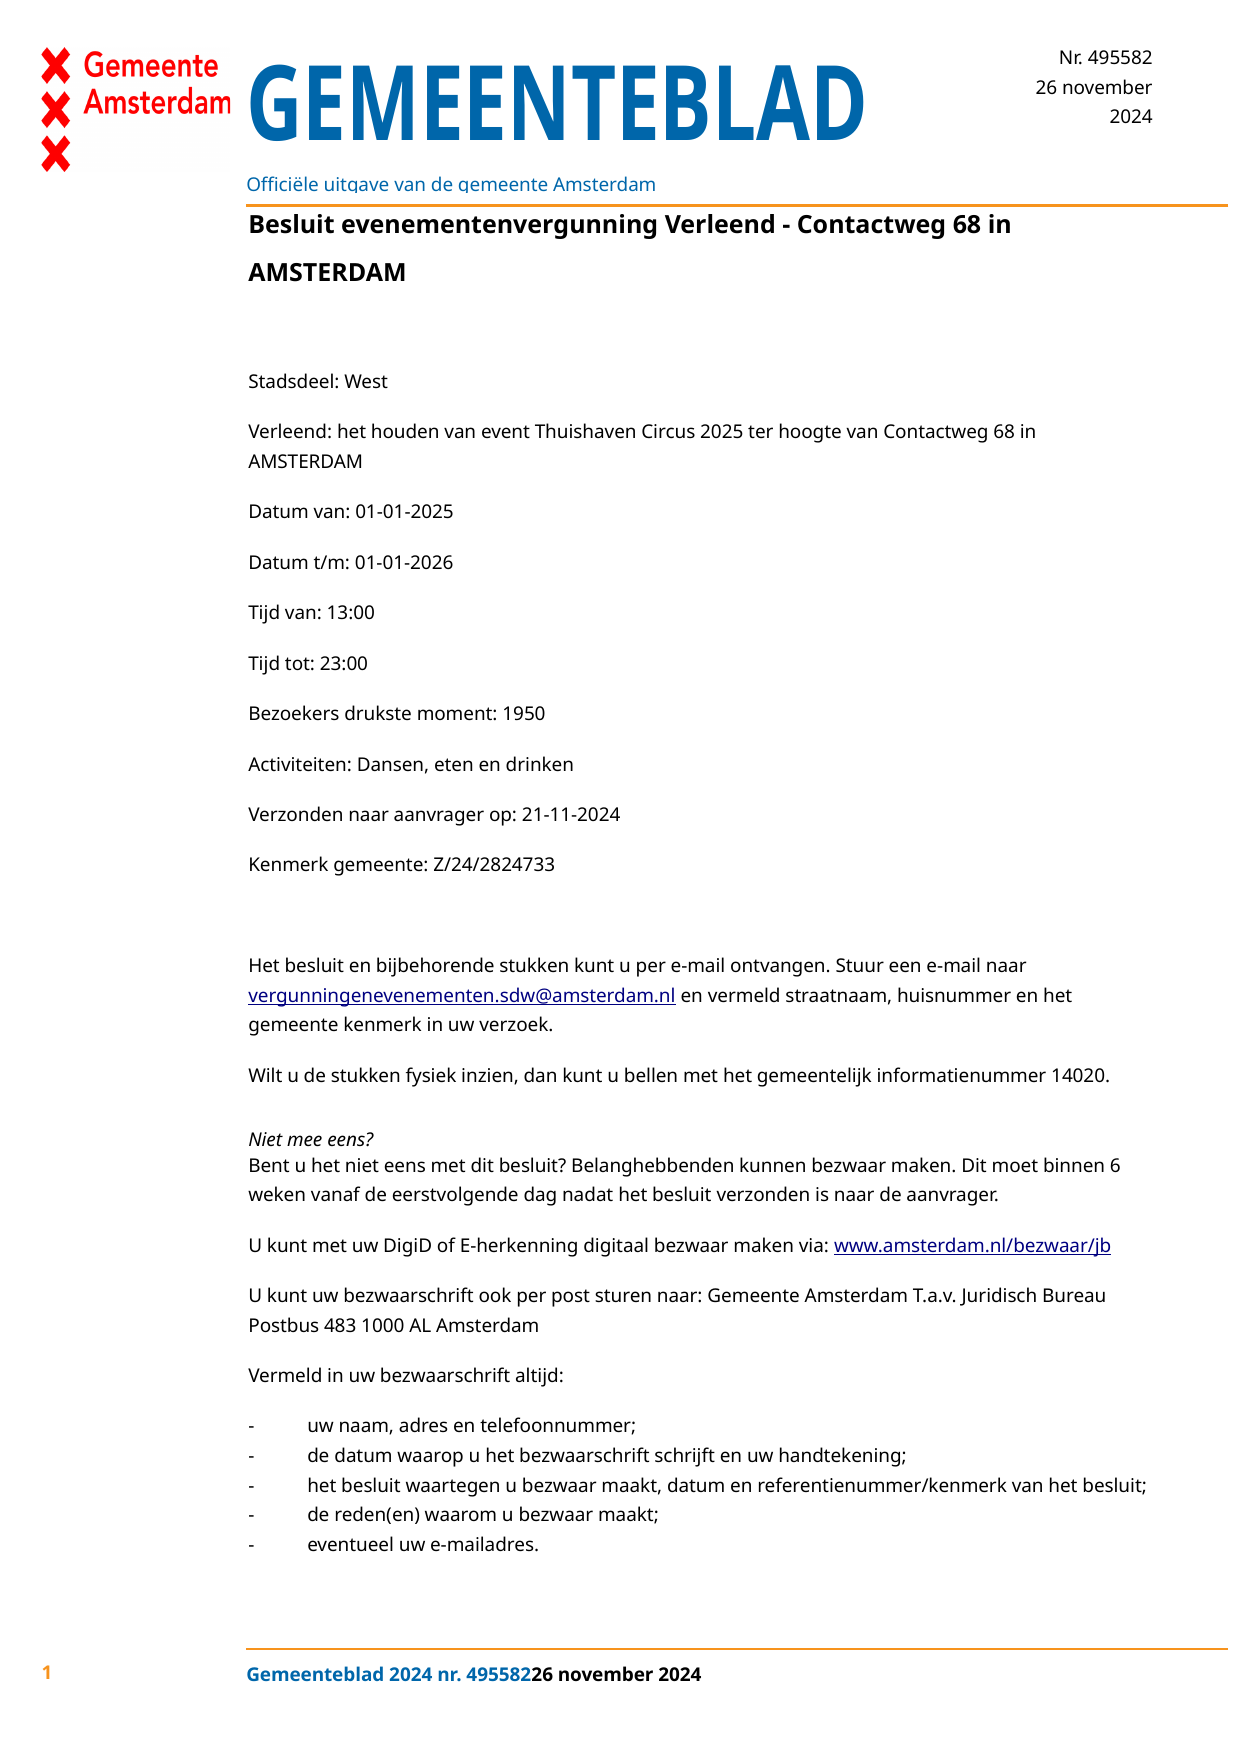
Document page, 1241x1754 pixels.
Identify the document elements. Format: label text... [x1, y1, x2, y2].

picture [41, 47, 231, 172]
text Datum t/m: 01-01-2026 [248, 549, 1152, 575]
text Datum van: 01-01-2025 [248, 499, 1152, 524]
list het besluit waartegen u bezwaar maakt, datum en referentienummer/kenmerk van het besluit; [248, 1472, 1152, 1497]
text Tijd tot: 23:00 [248, 650, 1152, 676]
list de reden(en) waarom u bezwaar maakt; [248, 1501, 1152, 1527]
text Verzonden naar aanvrager op: 21-11-2024 [248, 801, 1152, 827]
text Bent u het niet eens met dit besluit? Belanghebbenden kunnen bezwaar maken. Dit moet binnen 6 weken vanaf de eerstvolgende dag nadat het besluit verzonden is naar de aanvrager. [248, 1152, 1152, 1207]
text U kunt met uw DigiD of E-herkenning digitaal bezwaar maken via: www.amsterdam.nl/bezwaar/jb [248, 1232, 1152, 1257]
text Verleend: het houden van event Thuishaven Circus 2025 ter hoogte van Contactweg 68 in AMSTERDAM [248, 419, 1152, 474]
list eventueel uw e-mailadres. [248, 1531, 1152, 1557]
text Tijd van: 13:00 [248, 599, 1152, 625]
text Vermeld in uw bezwaarschrift altijd: [248, 1362, 1152, 1388]
text Activiteiten: Dansen, eten en drinken [248, 751, 1152, 777]
text Kenmerk gemeente: Z/24/2824733 [248, 852, 1152, 877]
text Stadsdeel: West [248, 368, 1152, 394]
text Wilt u de stukken fysiek inzien, dan kunt u bellen met het gemeentelijk informatienummer 14020. [248, 1062, 1152, 1088]
text Niet mee eens? [248, 1126, 1152, 1152]
text Bezoekers drukste moment: 1950 [248, 700, 1152, 726]
text Het besluit en bijbehorende stukken kunt u per e-mail ontvangen. Stuur een e-mail naar vergunningenevenementen.sdw@amsterdam.nl en vermeld straatnaam, huisnummer en het gemeente kenmerk in uw verzoek. [248, 952, 1152, 1037]
text U kunt uw bezwaarschrift ook per post sturen naar: Gemeente Amsterdam T.a.v. Juridisch Bureau Postbus 483 1000 AL Amsterdam [248, 1282, 1152, 1337]
list uw naam, adres en telefoonnummer; [248, 1413, 1152, 1438]
text Besluit evenementenvergunning Verleend - Contactweg 68 in AMSTERDAM [248, 207, 1152, 288]
list de datum waarop u het bezwaarschrift schrijft en uw handtekening; [248, 1442, 1152, 1468]
